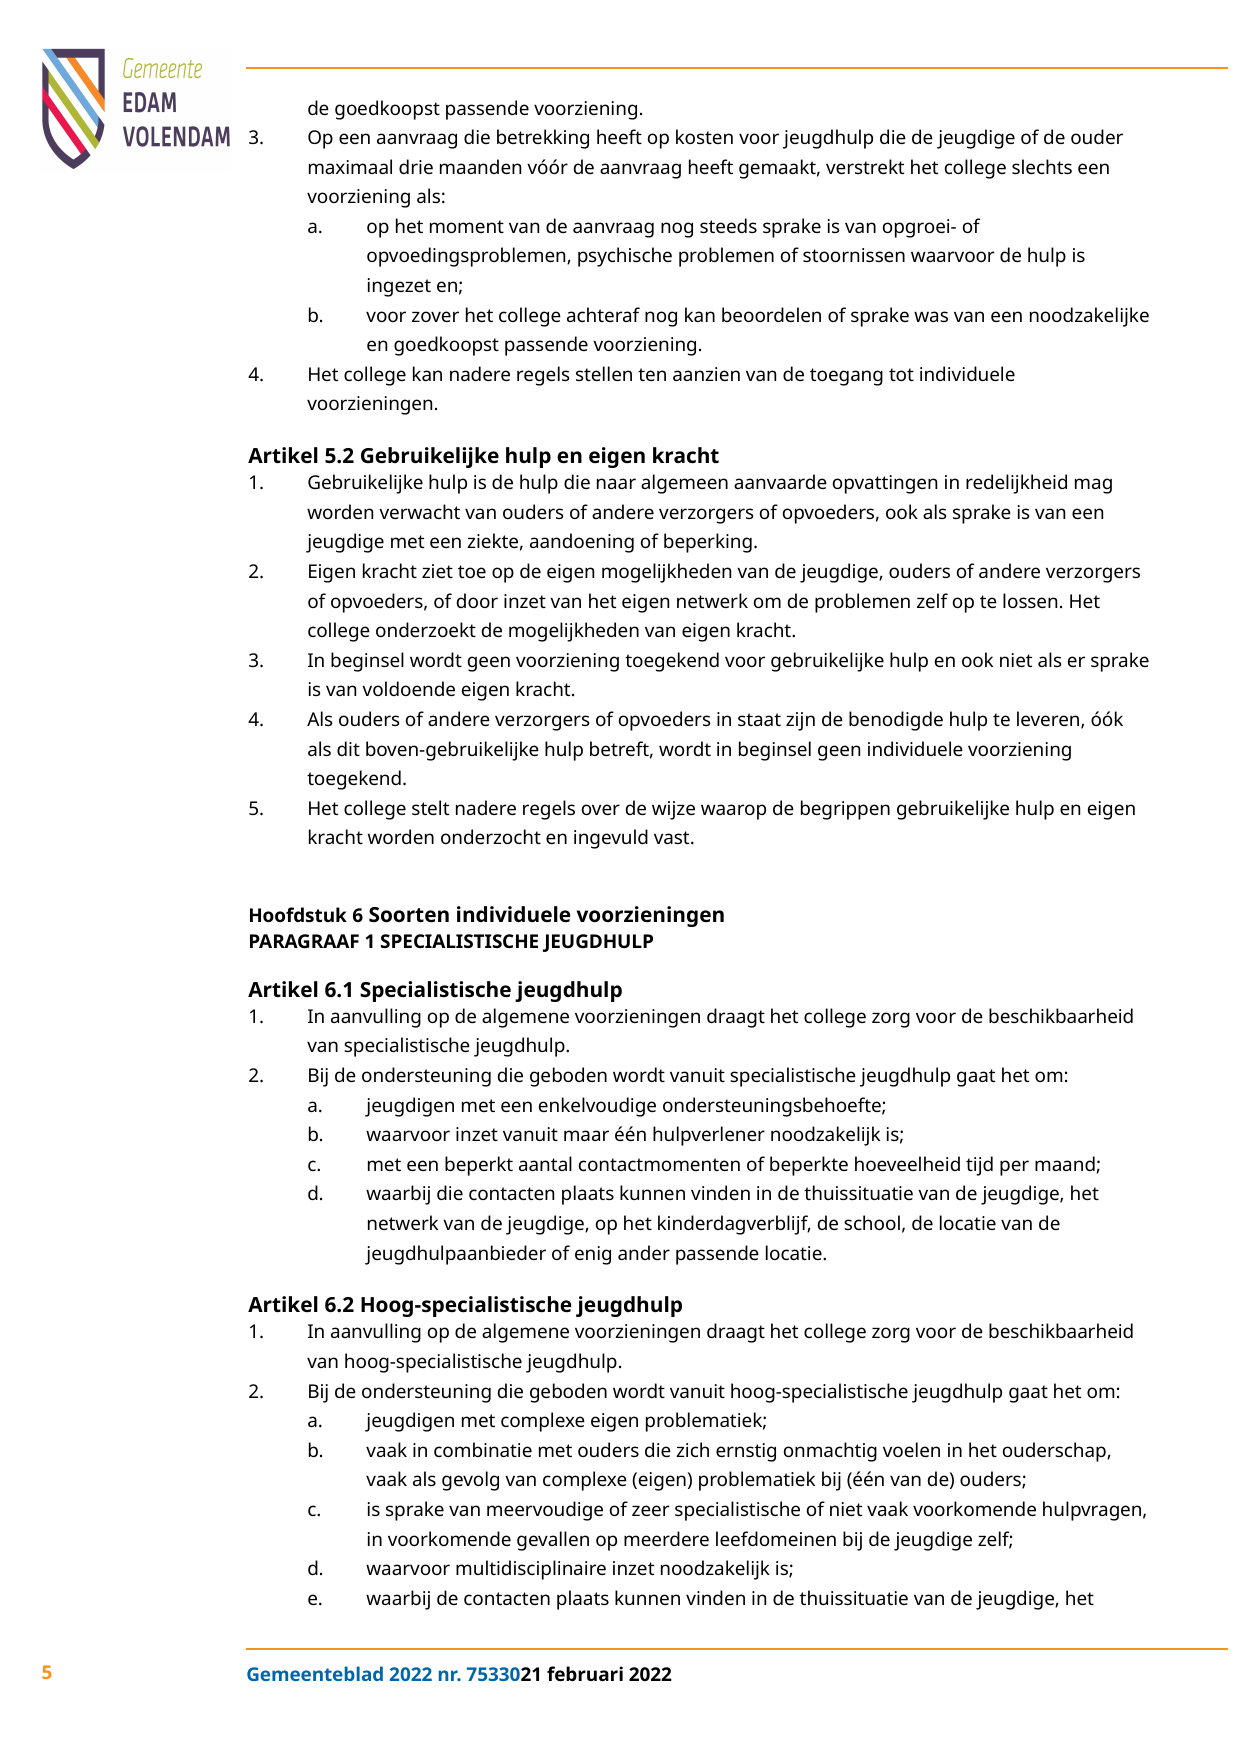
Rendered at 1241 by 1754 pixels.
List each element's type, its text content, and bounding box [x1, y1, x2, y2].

text PARAGRAAF 1 SPECIALISTISCHE JEUGDHULP [248, 928, 1152, 954]
text Artikel 5.2 Gebruikelijke hulp en eigen kracht [248, 441, 1152, 469]
list Eigen kracht ziet toe op de eigen mogelijkheden van de jeugdige, ouders of andere verzorgers of opvoeders, of door inzet van het eigen netwerk om de problemen zelf op te lossen. Het college onderzoekt de mogelijkheden van eigen kracht. [248, 558, 1152, 643]
list In aanvulling op de algemene voorzieningen draagt het college zorg voor de beschikbaarheid van specialistische jeugdhulp. [248, 1003, 1152, 1058]
list Op een aanvraag die betrekking heeft op kosten voor jeugdhulp die de jeugdige of de ouder maximaal drie maanden vóór de aanvraag heeft gemaakt, verstrekt het college slechts een voorziening als: [248, 124, 1152, 209]
list voor zover het college achteraf nog kan beoordelen of sprake was van een noodzakelijke en goedkoopst passende voorziening. [307, 302, 1152, 357]
list Bij de ondersteuning die geboden wordt vanuit hoog-specialistische jeugdhulp gaat het om: [248, 1378, 1152, 1403]
text Artikel 6.1 Specialistische jeugdhulp [248, 975, 1152, 1003]
list Gebruikelijke hulp is de hulp die naar algemeen aanvaarde opvattingen in redelijkheid mag worden verwacht van ouders of andere verzorgers of opvoeders, ook als sprake is van een jeugdige met een ziekte, aandoening of beperking. [248, 469, 1152, 554]
text Artikel 6.2 Hoog-specialistische jeugdhulp [248, 1290, 1152, 1319]
list jeugdigen met een enkelvoudige ondersteuningsbehoefte; [307, 1092, 1152, 1118]
list waarbij die contacten plaats kunnen vinden in de thuissituatie van de jeugdige, het netwerk van de jeugdige, op het kinderdagverblijf, de school, de locatie van de jeugdhulpaanbieder of enig ander passende locatie. [307, 1181, 1152, 1266]
list op het moment van de aanvraag nog steeds sprake is van opgroei- of opvoedingsproblemen, psychische problemen of stoornissen waarvoor de hulp is ingezet en; [307, 213, 1152, 298]
list Het college kan nadere regels stellen ten aanzien van de toegang tot individuele voorzieningen. [248, 361, 1152, 416]
list met een beperkt aantal contactmomenten of beperkte hoeveelheid tijd per maand; [307, 1151, 1152, 1177]
list Bij de ondersteuning die geboden wordt vanuit specialistische jeugdhulp gaat het om: [248, 1062, 1152, 1088]
picture [41, 47, 231, 172]
list waarvoor multidisciplinaire inzet noodzakelijk is; [307, 1555, 1152, 1581]
list is sprake van meervoudige of zeer specialistische of niet vaak voorkomende hulpvragen, in voorkomende gevallen op meerdere leefdomeinen bij de jeugdige zelf; [307, 1496, 1152, 1551]
list vaak in combinatie met ouders die zich ernstig onmachtig voelen in het ouderschap, vaak als gevolg van complexe (eigen) problematiek bij (één van de) ouders; [307, 1437, 1152, 1492]
list In beginsel wordt geen voorziening toegekend voor gebruikelijke hulp en ook niet als er sprake is van voldoende eigen kracht. [248, 647, 1152, 702]
list Als ouders of andere verzorgers of opvoeders in staat zijn de benodigde hulp te leveren, óók als dit boven-gebruikelijke hulp betreft, wordt in beginsel geen individuele voorziening toegekend. [248, 706, 1152, 791]
list waarbij de contacten plaats kunnen vinden in de thuissituatie van de jeugdige, het [307, 1585, 1152, 1611]
list Het college stelt nadere regels over de wijze waarop de begrippen gebruikelijke hulp en eigen kracht worden onderzocht en ingevuld vast. [248, 795, 1152, 850]
text Hoofdstuk 6 Soorten individuele voorzieningen [248, 900, 1152, 928]
list waarvoor inzet vanuit maar één hulpverlener noodzakelijk is; [307, 1121, 1152, 1147]
list In aanvulling op de algemene voorzieningen draagt het college zorg voor de beschikbaarheid van hoog-specialistische jeugdhulp. [248, 1319, 1152, 1374]
list de goedkoopst passende voorziening. [248, 95, 1152, 121]
list jeugdigen met complexe eigen problematiek; [307, 1407, 1152, 1433]
